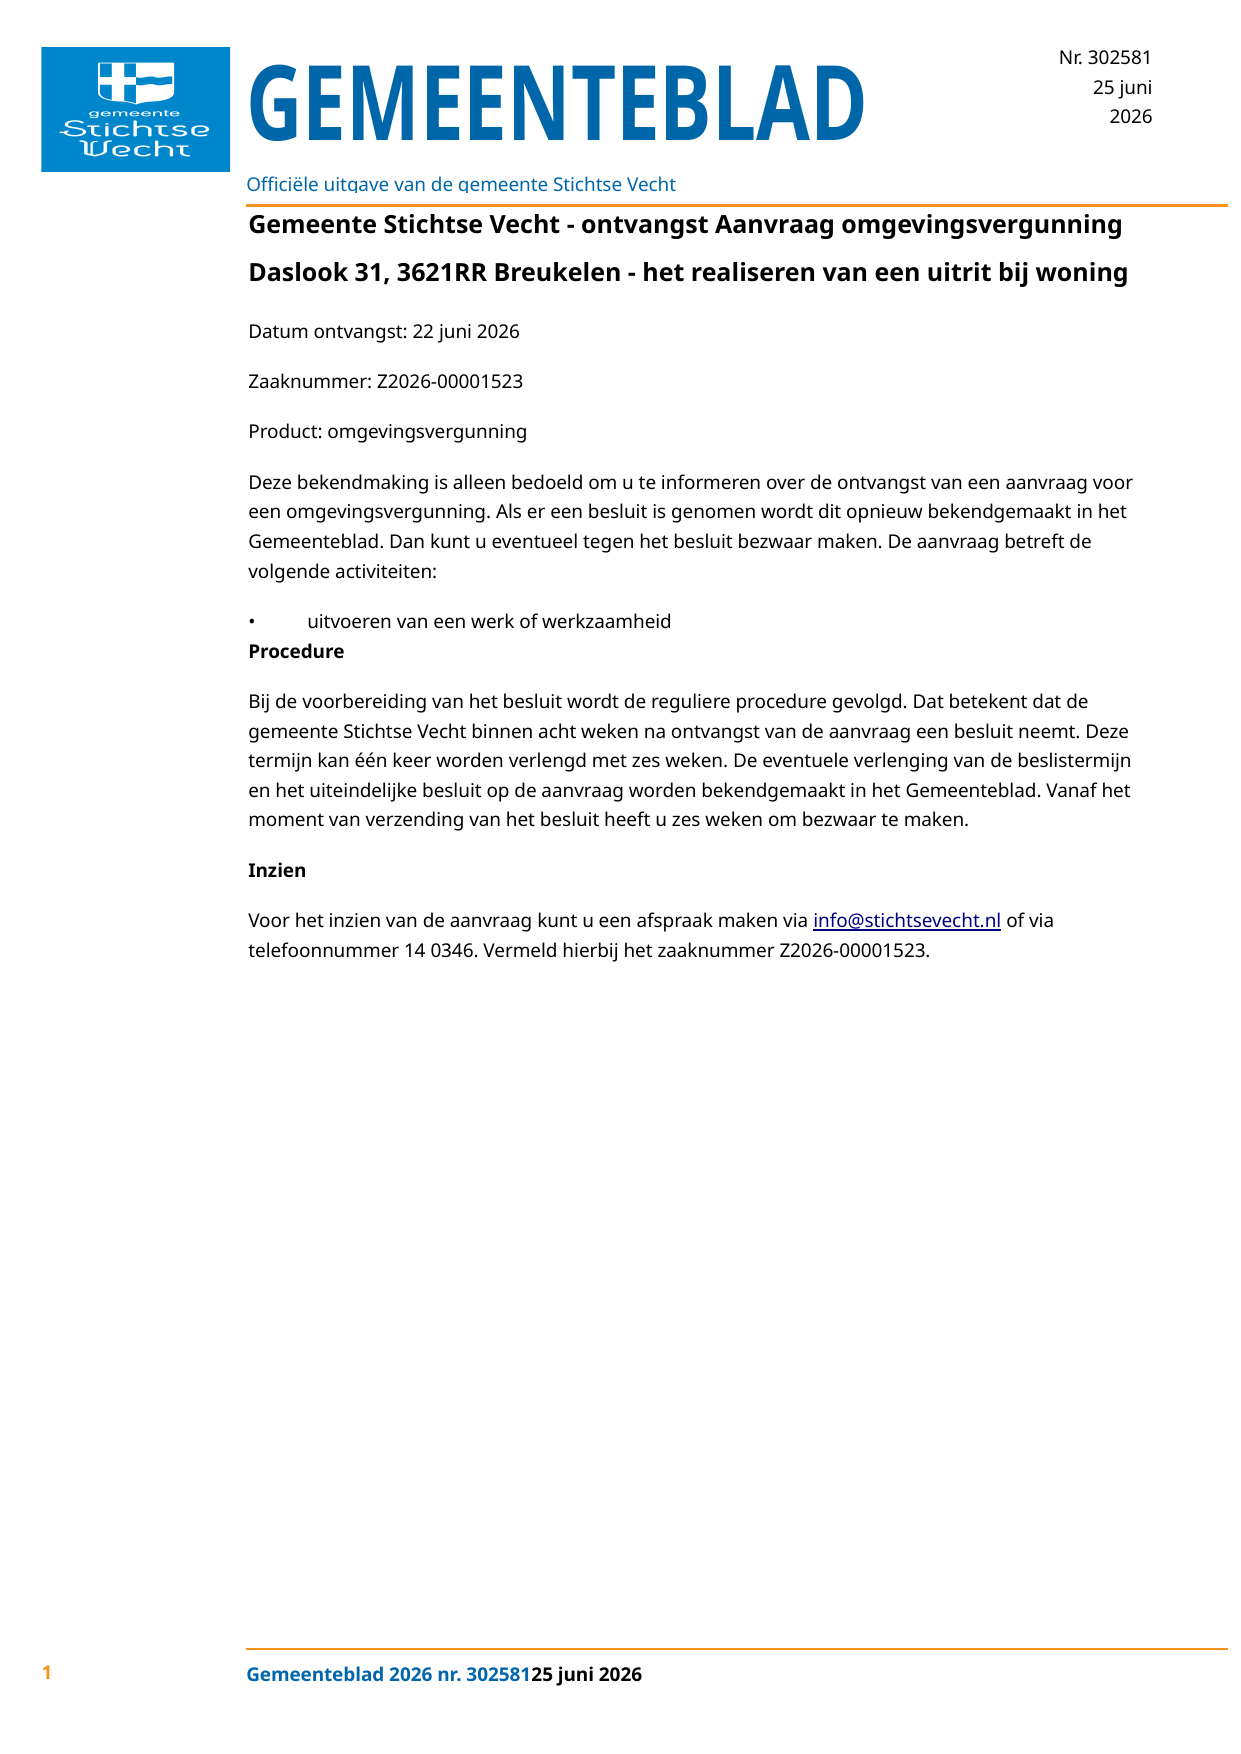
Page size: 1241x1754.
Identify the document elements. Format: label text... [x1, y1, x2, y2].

text Inzien [248, 857, 1152, 883]
list uitvoeren van een werk of werkzaamheid [248, 608, 1152, 634]
picture [99, 63, 135, 101]
picture [137, 63, 174, 103]
text Deze bekendmaking is alleen bedoeld om u te informeren over de ontvangst van een aanvraag voor een omgevingsvergunning. Als er een besluit is genomen wordt dit opnieuw bekendgemaakt in het Gemeenteblad. Dan kunt u eventueel tegen het besluit bezwaar maken. De aanvraag betreft de volgende activiteiten: [248, 469, 1152, 584]
text Bij de voorbereiding van het besluit wordt de reguliere procedure gevolgd. Dat betekent dat de gemeente Stichtse Vecht binnen acht weken na ontvangst van de aanvraag een besluit neemt. Deze termijn kan één keer worden verlengd met zes weken. De eventuele verlenging van de beslistermijn en het uiteindelijke besluit op de aanvraag worden bekendgemaakt in het Gemeenteblad. Vanaf het moment van verzending van het besluit heeft u zes weken om bezwaar te maken. [248, 688, 1152, 832]
text Datum ontvangst: 22 juni 2026 [248, 318, 1152, 344]
text Procedure [248, 638, 1152, 664]
text Gemeente Stichtse Vecht - ontvangst Aanvraag omgevingsvergunning Daslook 31, 3621RR Breukelen - het realiseren van een uitrit bij woning [248, 207, 1152, 288]
text Zaaknummer: Z2026-00001523 [248, 368, 1152, 394]
text Voor het inzien van de aanvraag kunt u een afspraak maken via info@stichtsevecht.nl of via telefoonnummer 14 0346. Vermeld hierbij het zaaknummer Z2026-00001523. [248, 907, 1152, 963]
text Product: omgevingsvergunning [248, 419, 1152, 444]
